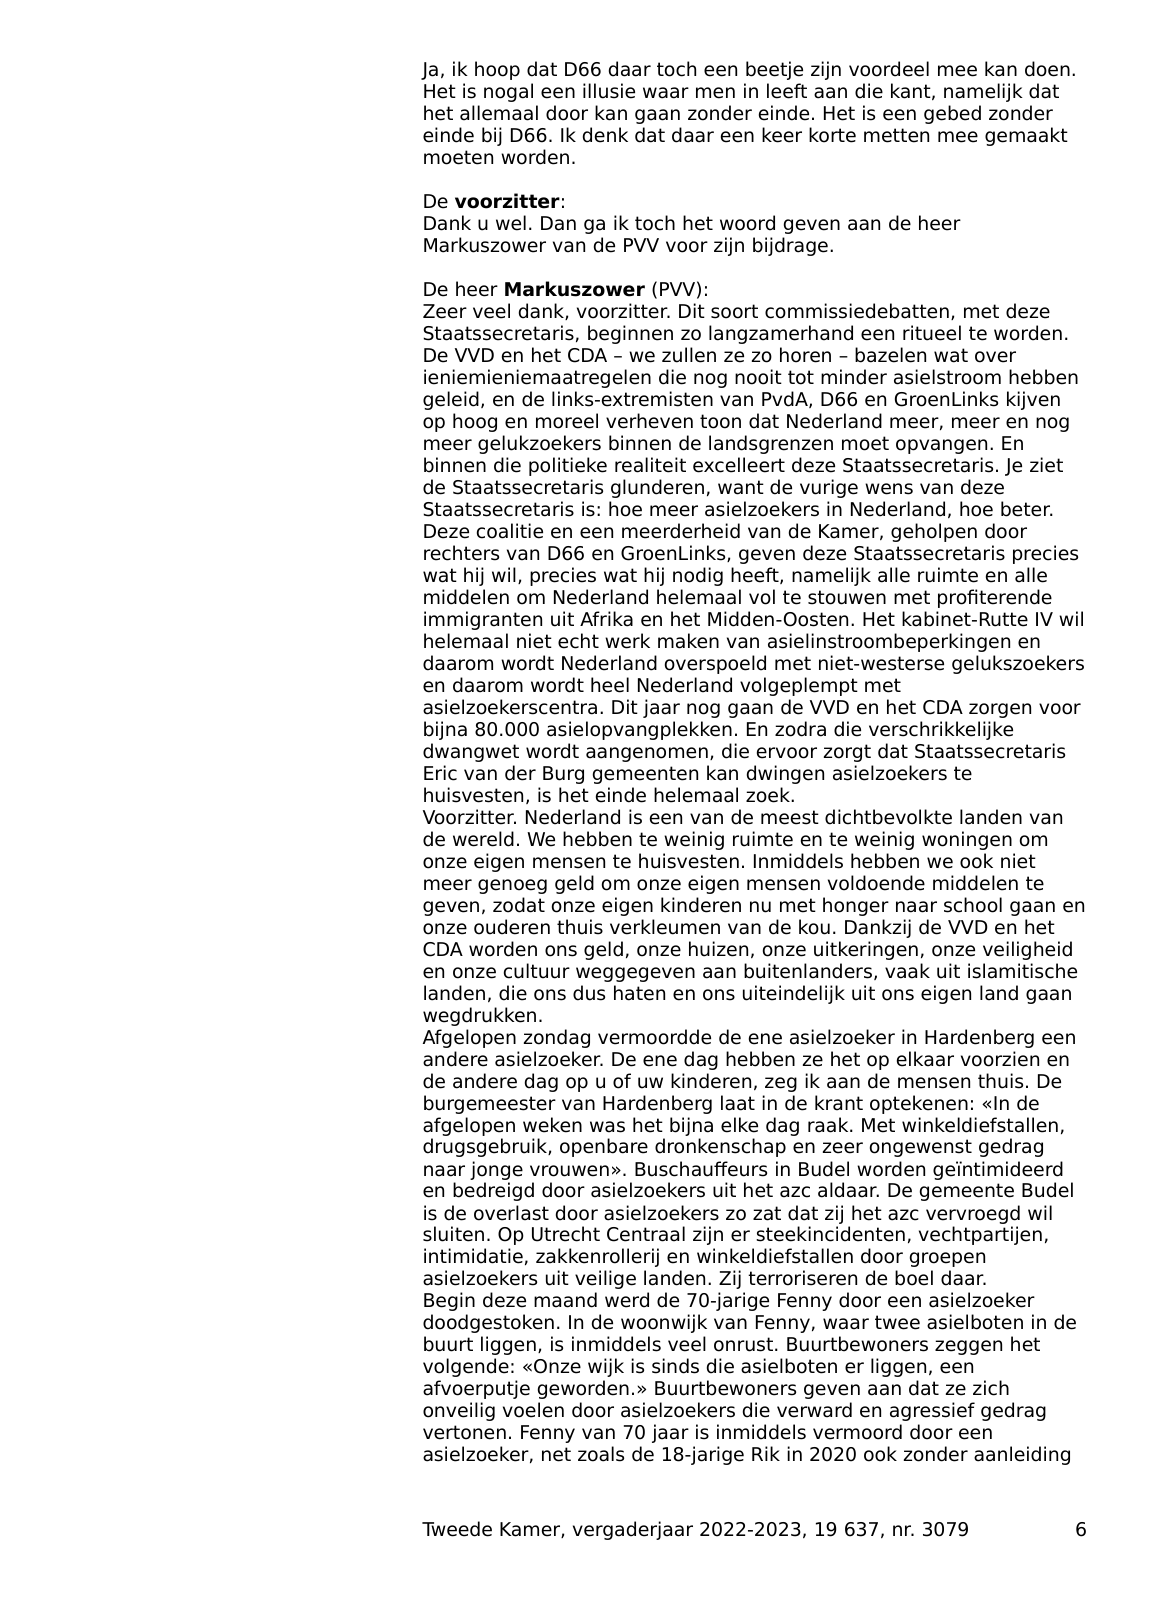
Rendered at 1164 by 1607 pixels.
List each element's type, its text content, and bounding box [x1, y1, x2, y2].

text Deze coalitie en een meerderheid van de Kamer, geholpen door rechters van D66 en GroenLinks, geven deze Staatssecretaris precies wat hij wil, precies wat hij nodig heeft, namelijk alle ruimte en alle middelen om Nederland helemaal vol te stouwen met profiterende immigranten uit Afrika en het Midden-Oosten. Het kabinet-Rutte IV wil helemaal niet echt werk maken van asielinstroombeperkingen en daarom wordt Nederland overspoeld met niet-westerse gelukszoekers en daarom wordt heel Nederland volgeplempt met asielzoekerscentra. Dit jaar nog gaan de VVD en het CDA zorgen voor bijna 80.000 asielopvangplekken. En zodra die verschrikkelijke dwangwet wordt aangenomen, die ervoor zorgt dat Staatssecretaris Eric van der Burg gemeenten kan dwingen asielzoekers te huisvesten, is het einde helemaal zoek. [422, 521, 1087, 807]
text Begin deze maand werd de 70-jarige Fenny door een asielzoeker doodgestoken. In de woonwijk van Fenny, waar twee asielboten in de buurt liggen, is inmiddels veel onrust. Buurtbewoners zeggen het volgende: «Onze wijk is sinds die asielboten er liggen, een afvoerputje geworden.» Buurtbewoners geven aan dat ze zich onveilig voelen door asielzoekers die verward en agressief gedrag vertonen. Fenny van 70 jaar is inmiddels vermoord door een asielzoeker, net zoals de 18-jarige Rik in 2020 ook zonder aanleiding [422, 1290, 1087, 1466]
text De voorzitter: [422, 191, 1087, 213]
text Afgelopen zondag vermoordde de ene asielzoeker in Hardenberg een andere asielzoeker. De ene dag hebben ze het op elkaar voorzien en de andere dag op u of uw kinderen, zeg ik aan de mensen thuis. De burgemeester van Hardenberg laat in de krant optekenen: «In de afgelopen weken was het bijna elke dag raak. Met winkeldiefstallen, drugsgebruik, openbare dronkenschap en zeer ongewenst gedrag naar jonge vrouwen». Buschauffeurs in Budel worden geïntimideerd en bedreigd door asielzoekers uit het azc aldaar. De gemeente Budel is de overlast door asielzoekers zo zat dat zij het azc vervroegd wil sluiten. Op Utrecht Centraal zijn er steekincidenten, vechtpartijen, intimidatie, zakkenrollerij en winkeldiefstallen door groepen asielzoekers uit veilige landen. Zij terroriseren de boel daar. [422, 1027, 1087, 1290]
text De heer Markuszower (PVV): [422, 279, 1087, 301]
text Zeer veel dank, voorzitter. Dit soort commissiedebatten, met deze Staatssecretaris, beginnen zo langzamerhand een ritueel te worden. De VVD en het CDA – we zullen ze zo horen – bazelen wat over ieniemieniemaatregelen die nog nooit tot minder asielstroom hebben geleid, en de links-extremisten van PvdA, D66 en GroenLinks kijven op hoog en moreel verheven toon dat Nederland meer, meer en nog meer gelukzoekers binnen de landsgrenzen moet opvangen. En binnen die politieke realiteit excelleert deze Staatssecretaris. Je ziet de Staatssecretaris glunderen, want de vurige wens van deze Staatssecretaris is: hoe meer asielzoekers in Nederland, hoe beter. [422, 301, 1087, 521]
text Dank u wel. Dan ga ik toch het woord geven aan de heer Markuszower van de PVV voor zijn bijdrage. [422, 213, 1087, 257]
text Voorzitter. Nederland is een van de meest dichtbevolkte landen van de wereld. We hebben te weinig ruimte en te weinig woningen om onze eigen mensen te huisvesten. Inmiddels hebben we ook niet meer genoeg geld om onze eigen mensen voldoende middelen te geven, zodat onze eigen kinderen nu met honger naar school gaan en onze ouderen thuis verkleumen van de kou. Dankzij de VVD en het CDA worden ons geld, onze huizen, onze uitkeringen, onze veiligheid en onze cultuur weggegeven aan buitenlanders, vaak uit islamitische landen, die ons dus haten en ons uiteindelijk uit ons eigen land gaan wegdrukken. [422, 807, 1087, 1027]
text Ja, ik hoop dat D66 daar toch een beetje zijn voordeel mee kan doen. Het is nogal een illusie waar men in leeft aan die kant, namelijk dat het allemaal door kan gaan zonder einde. Het is een gebed zonder einde bij D66. Ik denk dat daar een keer korte metten mee gemaakt moeten worden. [422, 59, 1087, 169]
